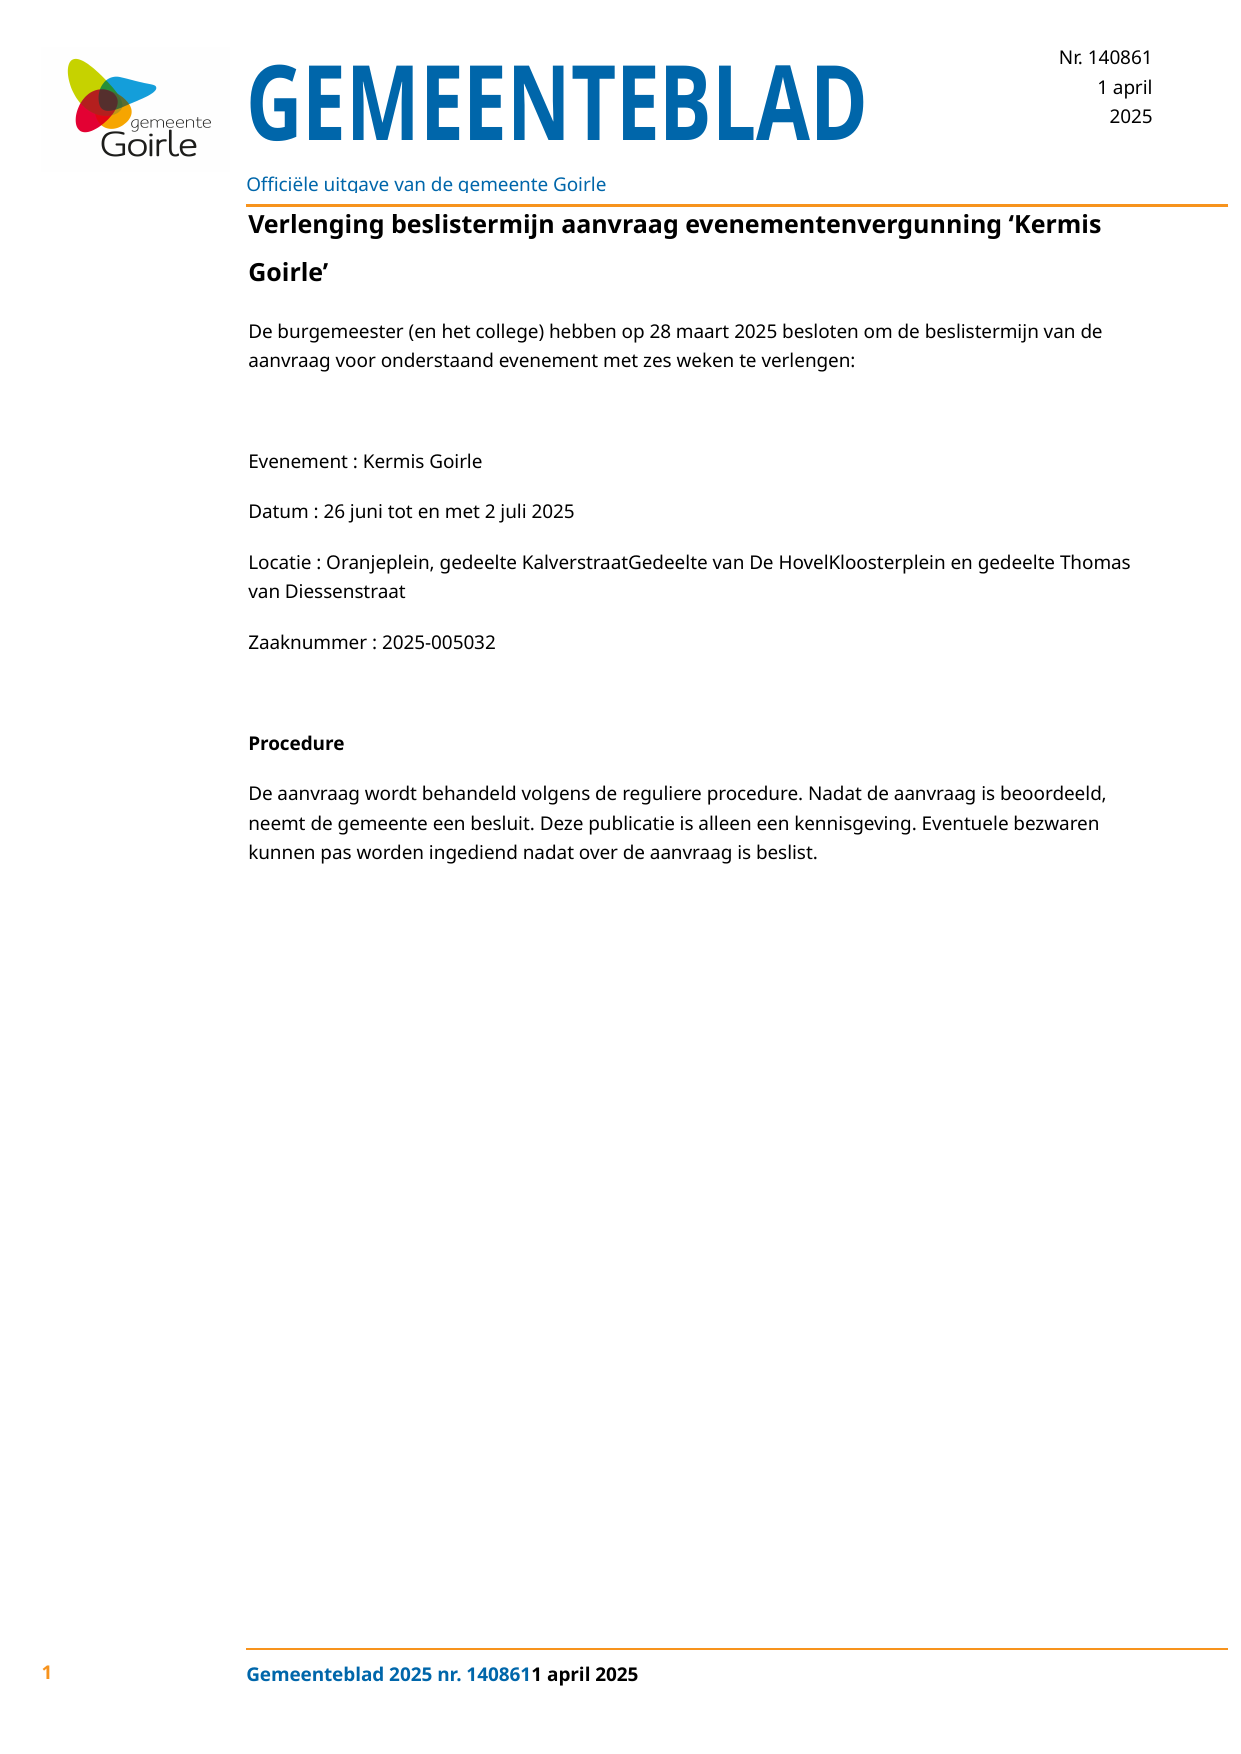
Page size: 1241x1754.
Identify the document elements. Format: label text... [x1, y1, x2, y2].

text Zaaknummer : 2025-005032 [248, 629, 1152, 655]
text De aanvraag wordt behandeld volgens de reguliere procedure. Nadat de aanvraag is beoordeeld, neemt de gemeente een besluit. Deze publicatie is alleen een kennisgeving. Eventuele bezwaren kunnen pas worden ingediend nadat over de aanvraag is beslist. [248, 780, 1152, 865]
picture [41, 47, 231, 172]
text Evenement : Kermis Goirle [248, 448, 1152, 474]
text Datum : 26 juni tot en met 2 juli 2025 [248, 499, 1152, 524]
text Verlenging beslistermijn aanvraag evenementenvergunning ‘Kermis Goirle’ [248, 207, 1152, 288]
text Locatie : Oranjeplein, gedeelte KalverstraatGedeelte van De HovelKloosterplein en gedeelte Thomas van Diessenstraat [248, 549, 1152, 604]
text Procedure [248, 730, 1152, 756]
text De burgemeester (en het college) hebben op 28 maart 2025 besloten om de beslistermijn van de aanvraag voor onderstaand evenement met zes weken te verlengen: [248, 318, 1152, 373]
